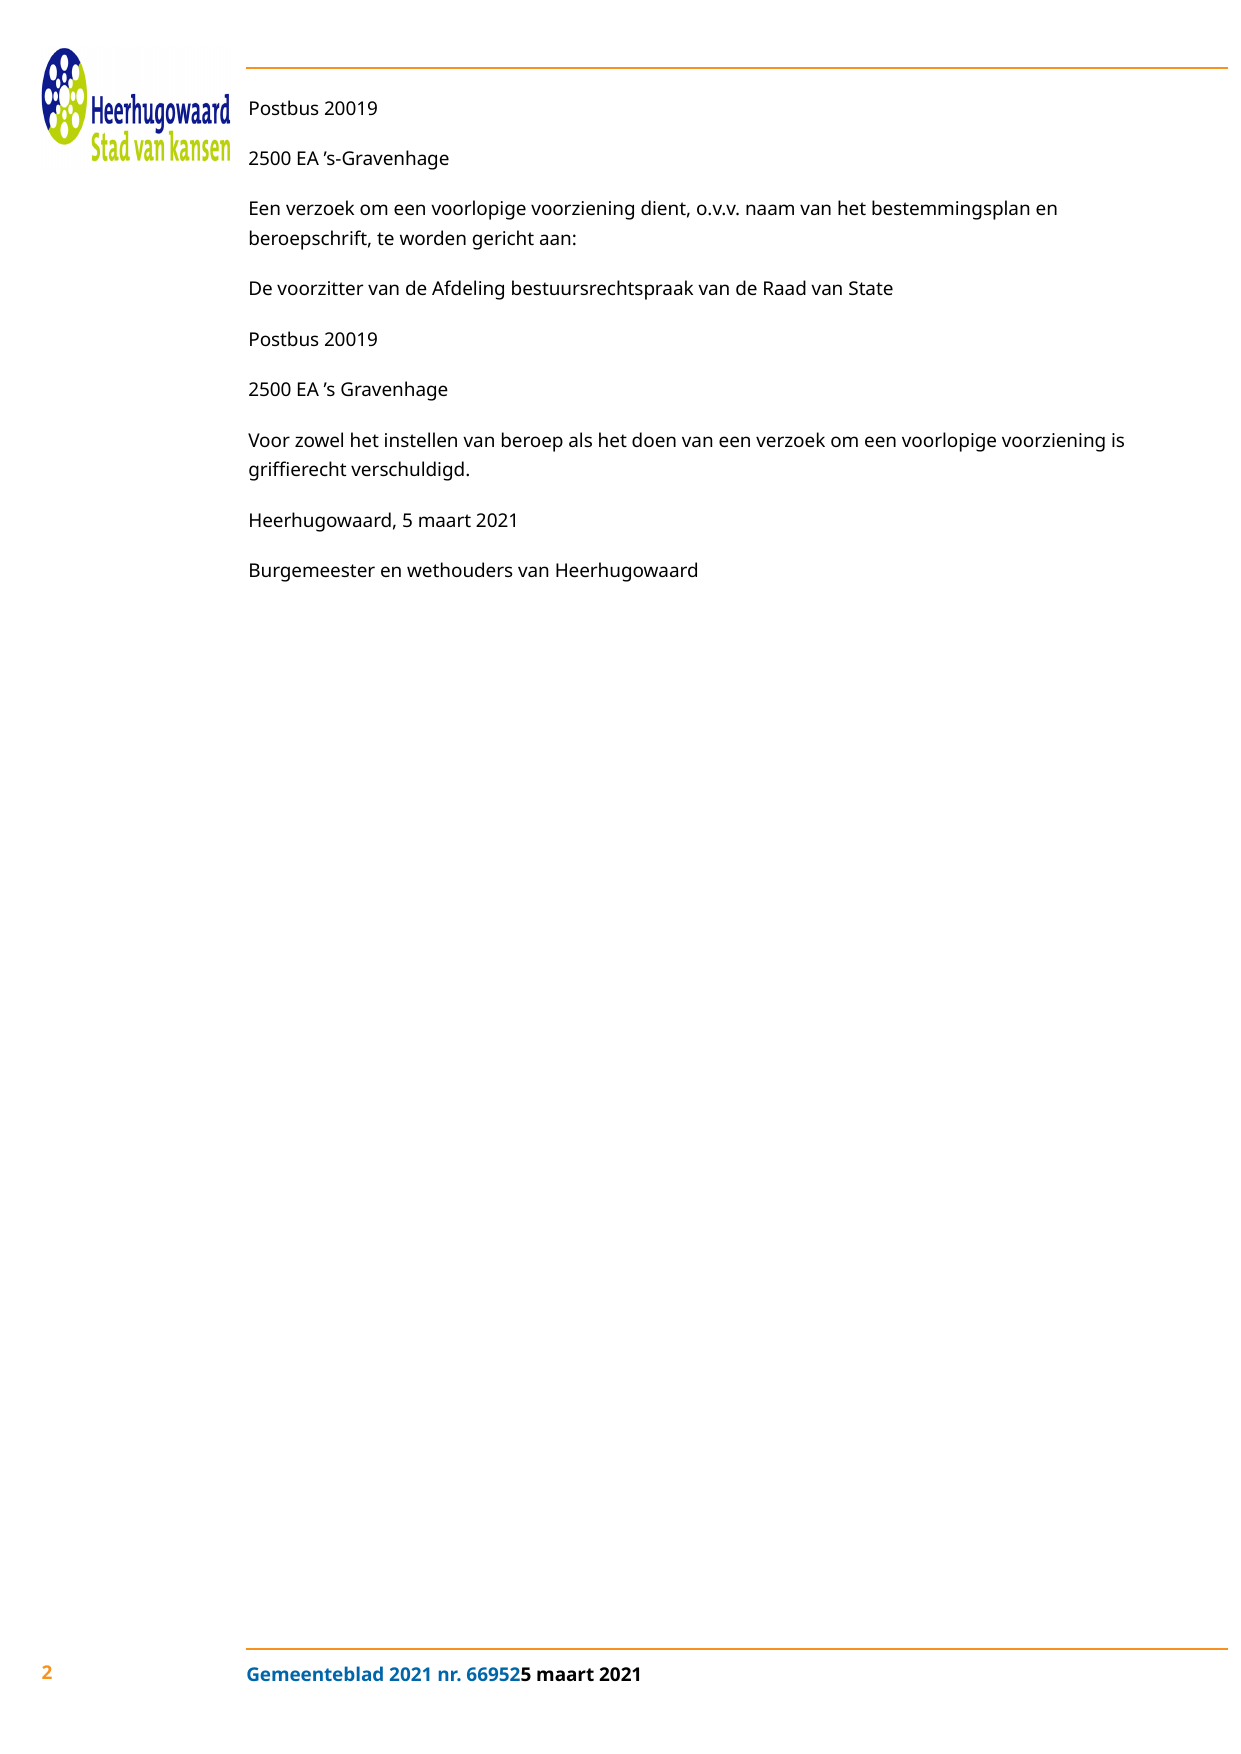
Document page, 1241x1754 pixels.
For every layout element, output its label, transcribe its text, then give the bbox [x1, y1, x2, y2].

text 2500 EA ’s-Gravenhage [248, 145, 1152, 171]
text Heerhugowaard, 5 maart 2021 [248, 507, 1152, 533]
text Voor zowel het instellen van beroep als het doen van een verzoek om een voorlopige voorziening is griffierecht verschuldigd. [248, 427, 1152, 482]
text Postbus 20019 [248, 326, 1152, 352]
text 2500 EA ’s Gravenhage [248, 376, 1152, 402]
text De voorzitter van de Afdeling bestuursrechtspraak van de Raad van State [248, 276, 1152, 301]
text Postbus 20019 [248, 95, 1152, 121]
picture [41, 47, 231, 172]
text Burgemeester en wethouders van Heerhugowaard [248, 557, 1152, 583]
text Een verzoek om een voorlopige voorziening dient, o.v.v. naam van het bestemmingsplan en beroepschrift, te worden gericht aan: [248, 196, 1152, 251]
